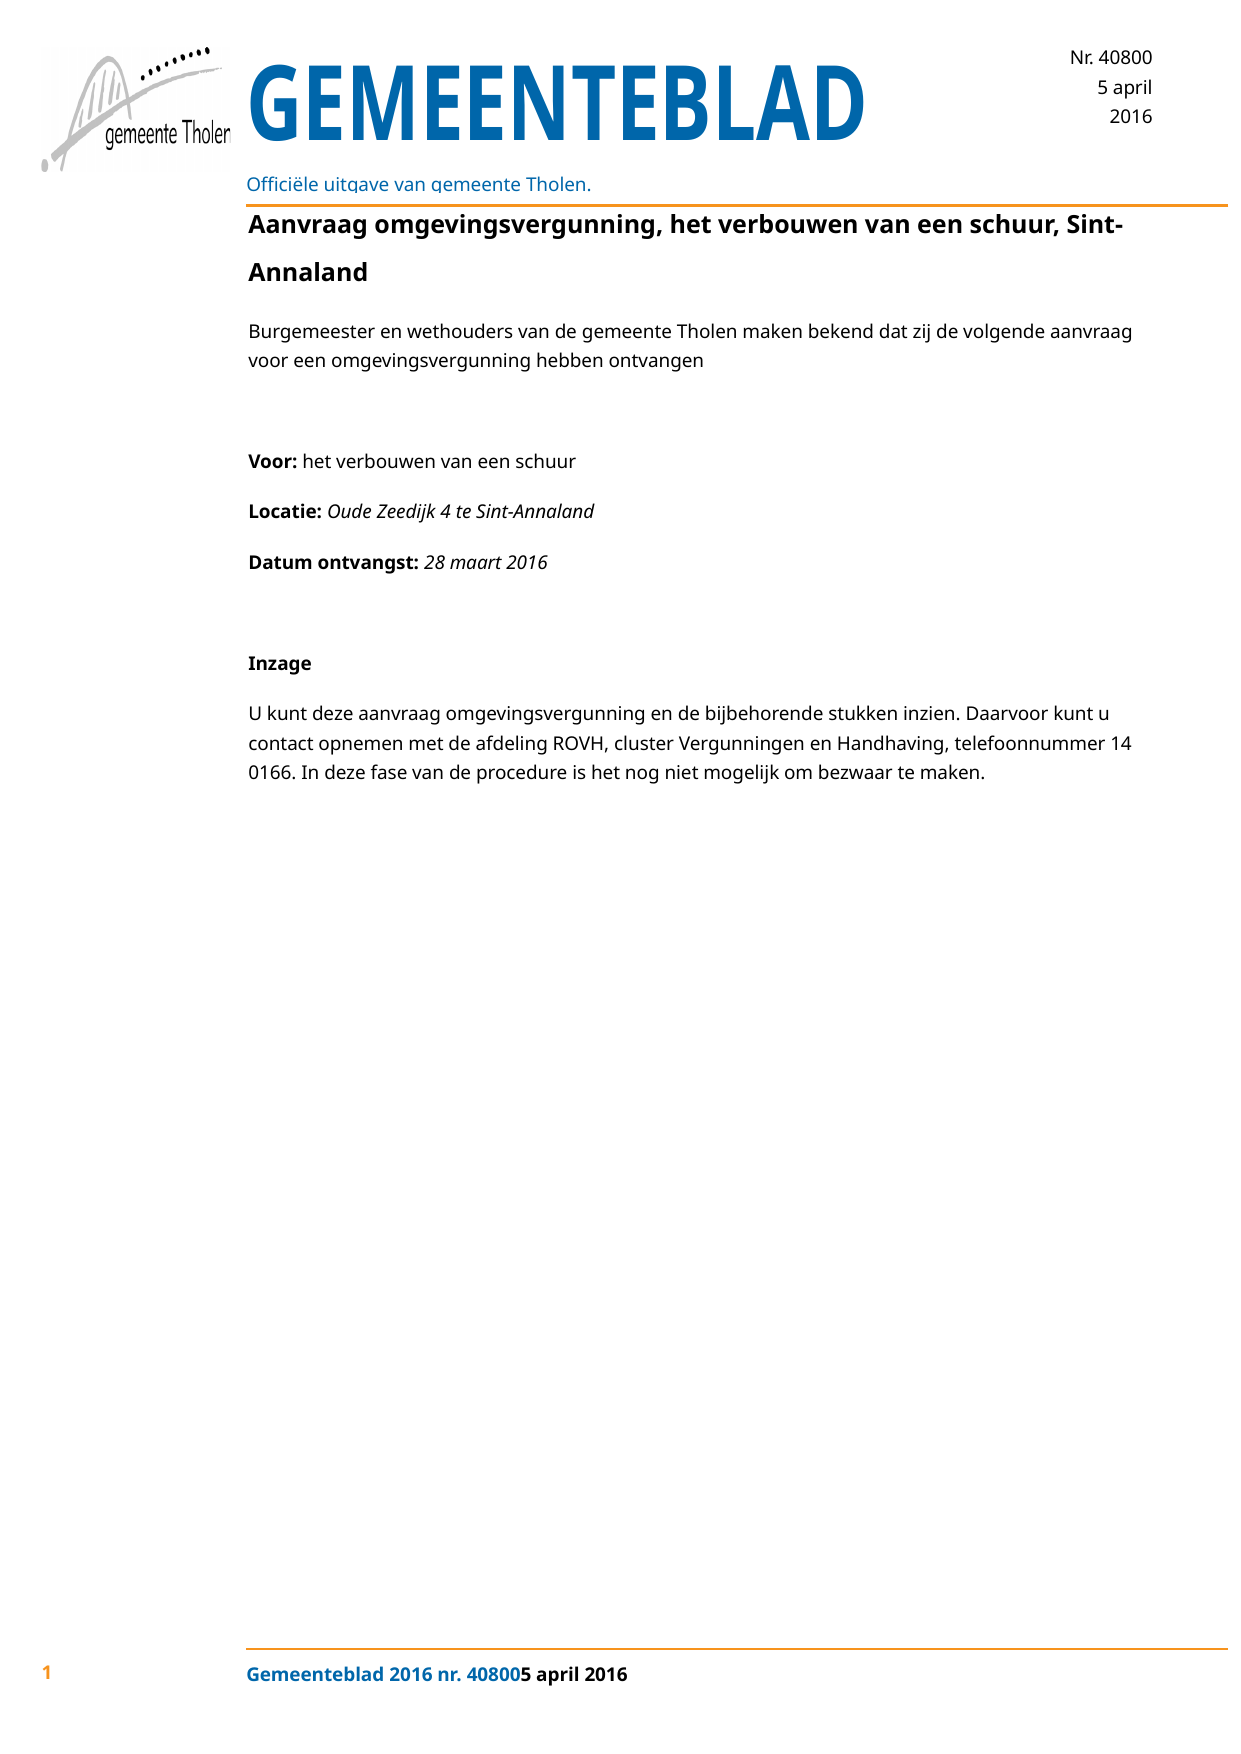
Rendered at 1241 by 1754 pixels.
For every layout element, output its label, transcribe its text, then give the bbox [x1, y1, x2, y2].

text Burgemeester en wethouders van de gemeente Tholen maken bekend dat zij de volgende aanvraag voor een omgevingsvergunning hebben ontvangen [248, 318, 1152, 373]
text Datum ontvangst: 28 maart 2016 [248, 549, 1152, 575]
text Aanvraag omgevingsvergunning, het verbouwen van een schuur, Sint-Annaland [248, 207, 1152, 288]
text Inzage [248, 650, 1152, 676]
text U kunt deze aanvraag omgevingsvergunning en de bijbehorende stukken inzien. Daarvoor kunt u contact opnemen met de afdeling ROVH, cluster Vergunningen en Handhaving, telefoonnummer 14 0166. In deze fase van de procedure is het nog niet mogelijk om bezwaar te maken. [248, 700, 1152, 785]
text Locatie: Oude Zeedijk 4 te Sint-Annaland [248, 499, 1152, 524]
picture [41, 47, 231, 172]
text Voor: het verbouwen van een schuur [248, 448, 1152, 474]
